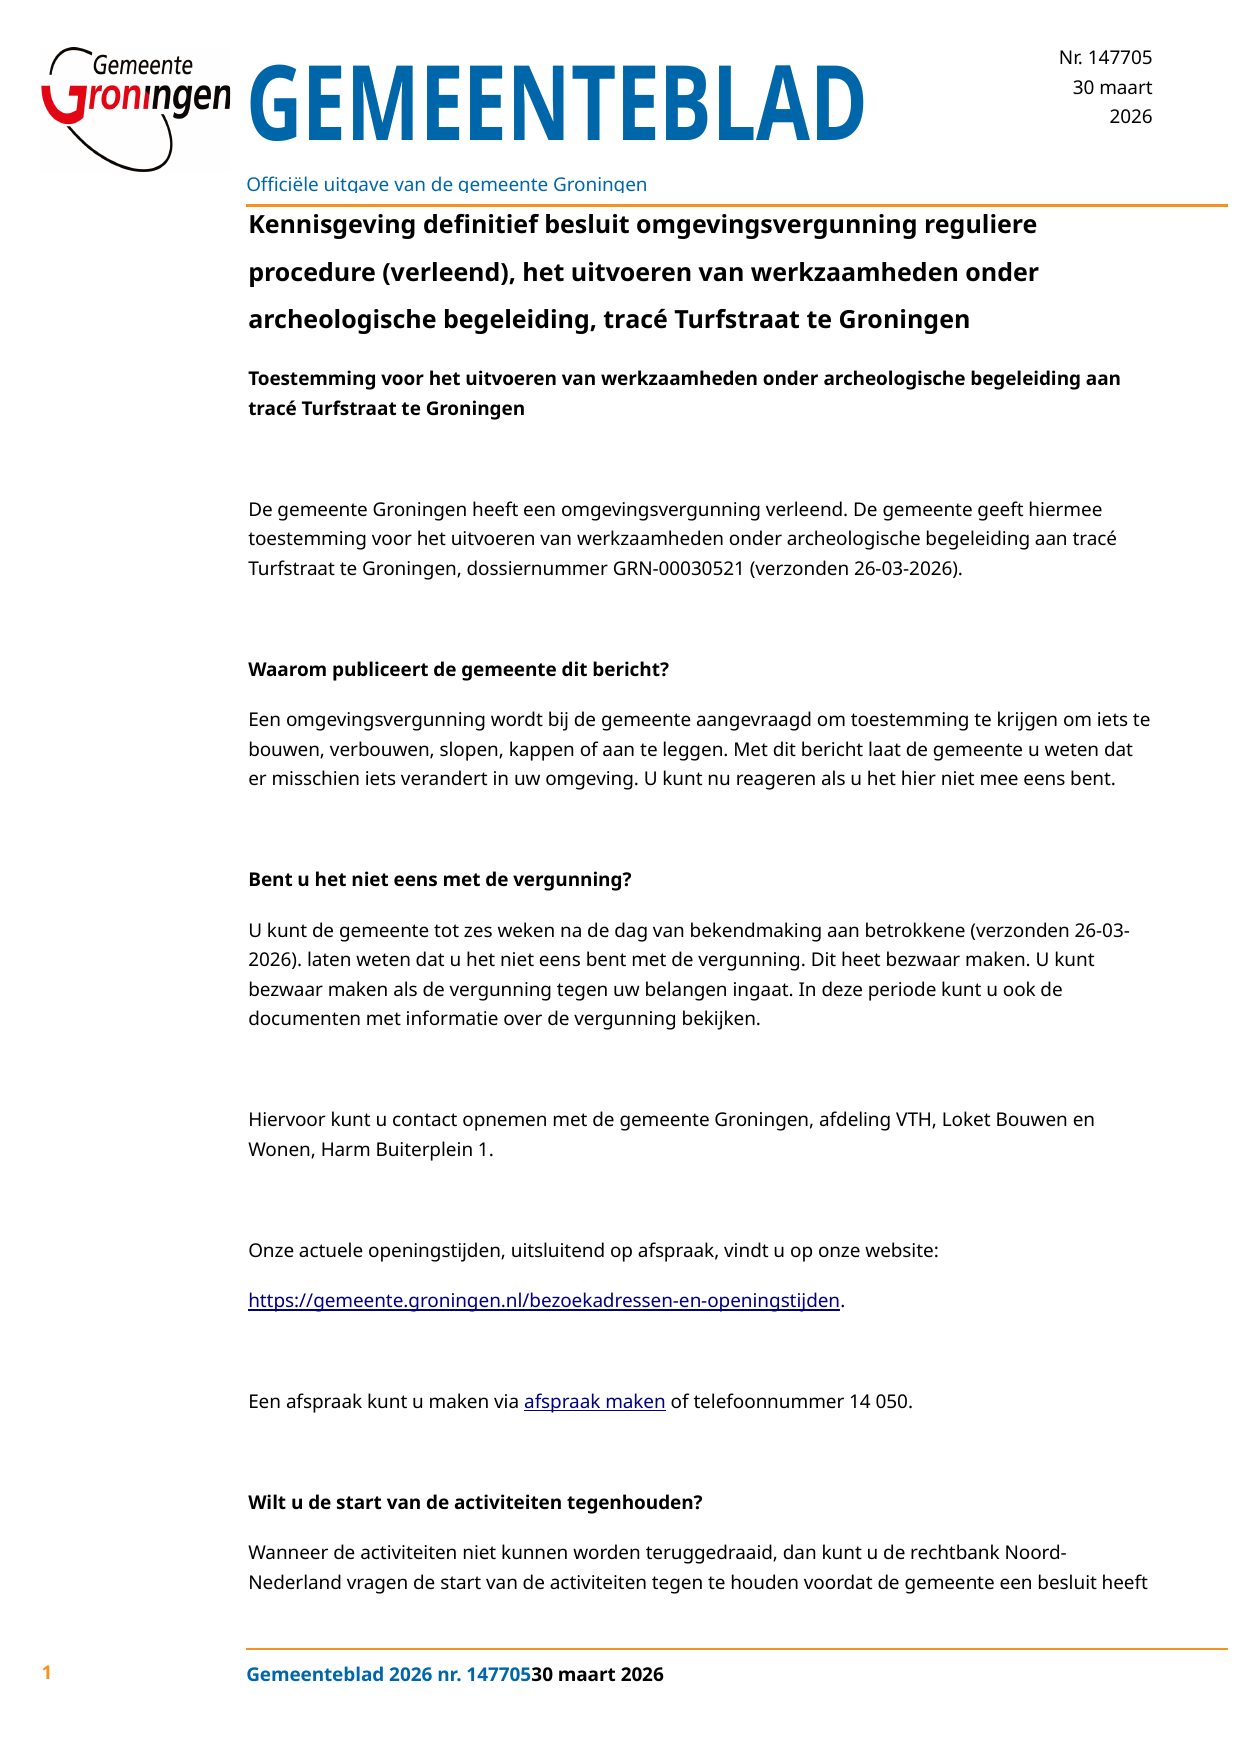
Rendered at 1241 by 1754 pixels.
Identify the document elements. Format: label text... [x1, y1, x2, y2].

text Een afspraak kunt u maken via afspraak maken of telefoonnummer 14 050. [248, 1388, 1152, 1414]
text U kunt de gemeente tot zes weken na de dag van bekendmaking aan betrokkene (verzonden 26-03-2026). laten weten dat u het niet eens bent met de vergunning. Dit heet bezwaar maken. U kunt bezwaar maken als de vergunning tegen uw belangen ingaat. In deze periode kunt u ook de documenten met informatie over de vergunning bekijken. [248, 917, 1152, 1031]
text Wanneer de activiteiten niet kunnen worden teruggedraaid, dan kunt u de rechtbank Noord-Nederland vragen de start van de activiteiten tegen te houden voordat de gemeente een besluit heeft [248, 1539, 1152, 1594]
text Waarom publiceert de gemeente dit bericht? [248, 656, 1152, 682]
picture [41, 47, 231, 172]
text Hiervoor kunt u contact opnemen met de gemeente Groningen, afdeling VTH, Loket Bouwen en Wonen, Harm Buiterplein 1. [248, 1106, 1152, 1162]
text Kennisgeving definitief besluit omgevingsvergunning reguliere procedure (verleend), het uitvoeren van werkzaamheden onder archeologische begeleiding, tracé Turfstraat te Groningen [248, 207, 1152, 336]
text Wilt u de start van de activiteiten tegenhouden? [248, 1489, 1152, 1514]
text De gemeente Groningen heeft een omgevingsvergunning verleend. De gemeente geeft hiermee toestemming voor het uitvoeren van werkzaamheden onder archeologische begeleiding aan tracé Turfstraat te Groningen, dossiernummer GRN-00030521 (verzonden 26-03-2026). [248, 496, 1152, 581]
text Een omgevingsvergunning wordt bij de gemeente aangevraagd om toestemming te krijgen om iets te bouwen, verbouwen, slopen, kappen of aan te leggen. Met dit bericht laat de gemeente u weten dat er misschien iets verandert in uw omgeving. U kunt nu reageren als u het hier niet mee eens bent. [248, 706, 1152, 791]
text Toestemming voor het uitvoeren van werkzaamheden onder archeologische begeleiding aan tracé Turfstraat te Groningen [248, 366, 1152, 421]
text Bent u het niet eens met de vergunning? [248, 866, 1152, 892]
text Onze actuele openingstijden, uitsluitend op afspraak, vindt u op onze website: [248, 1237, 1152, 1262]
text https://gemeente.groningen.nl/bezoekadressen-en-openingstijden. [248, 1287, 1152, 1313]
